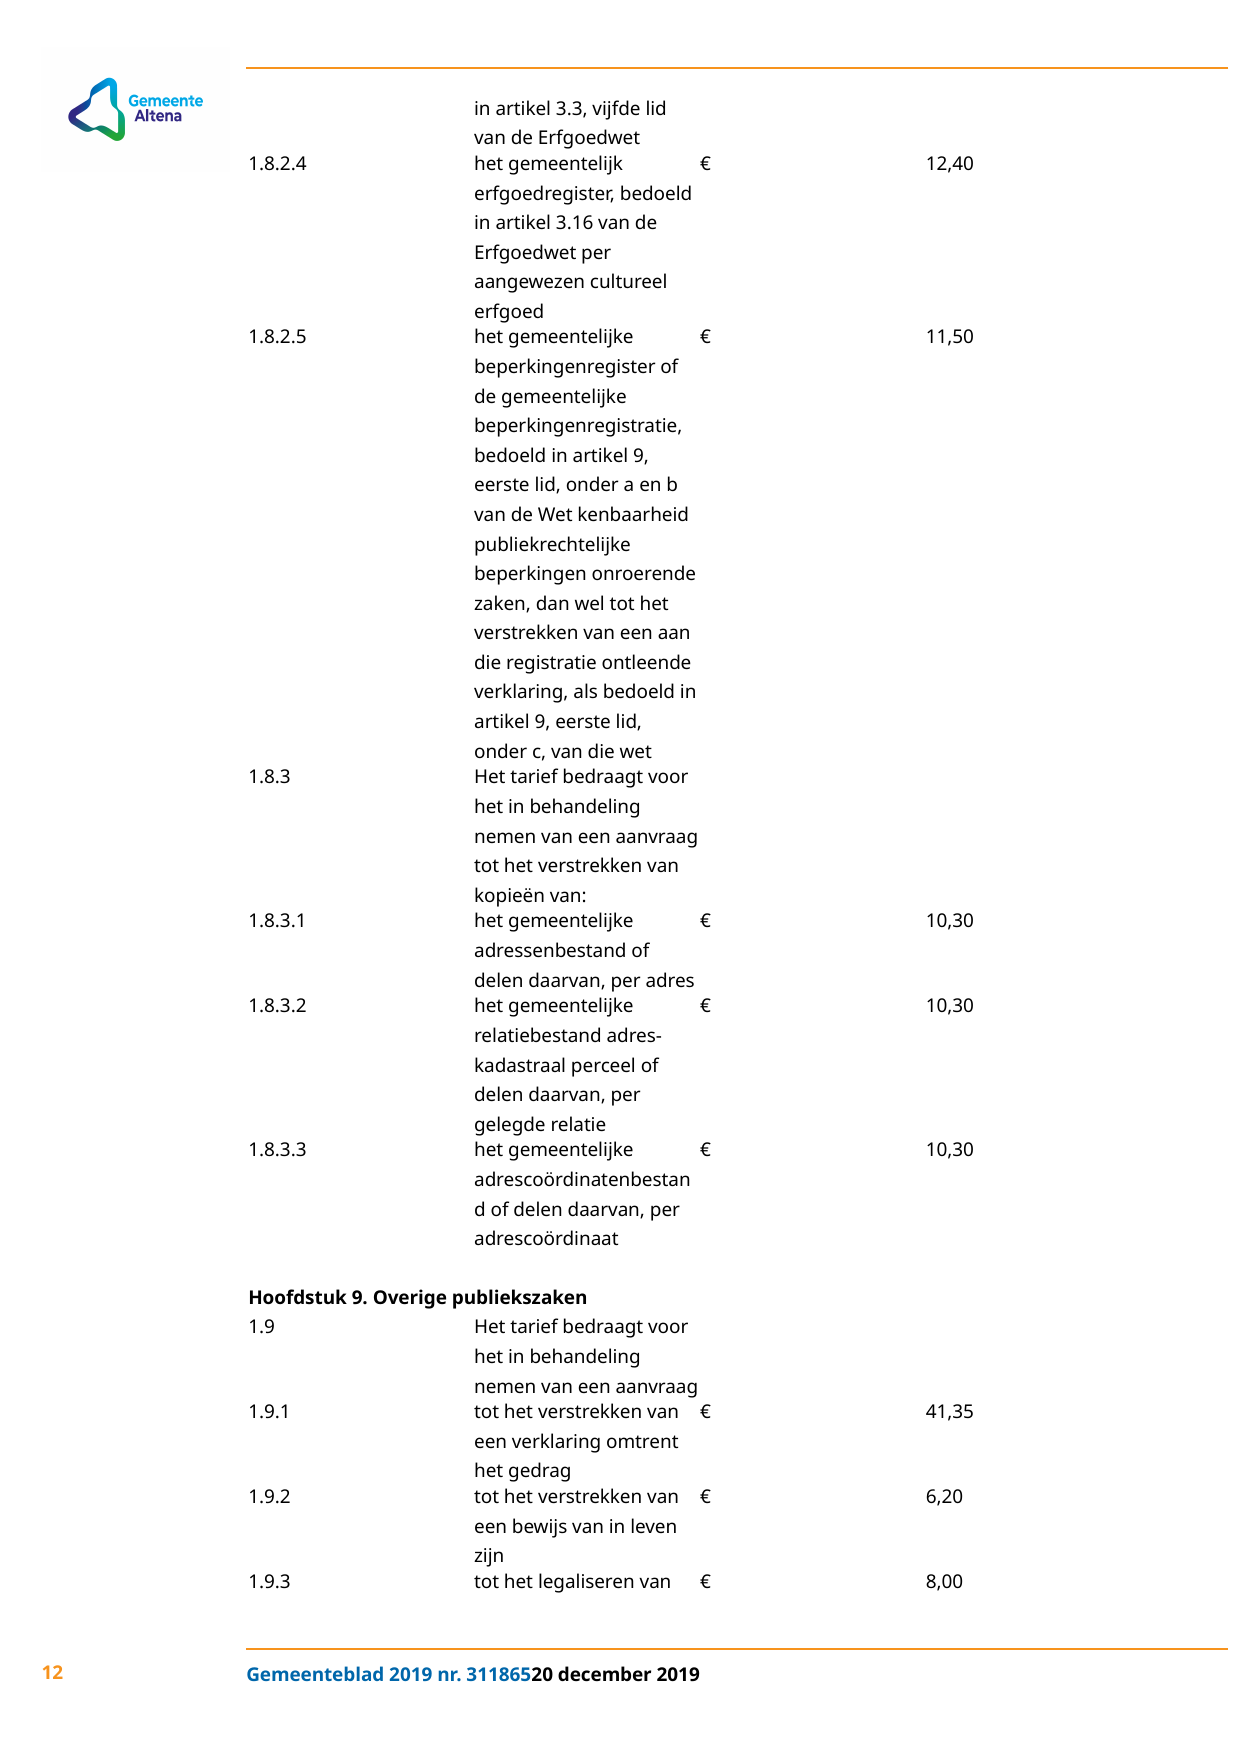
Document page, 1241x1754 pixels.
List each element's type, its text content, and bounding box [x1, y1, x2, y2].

text Hoofdstuk 9. Overige publiekszaken [248, 1284, 1152, 1310]
table_cell [700, 764, 926, 908]
table_cell € [700, 324, 926, 764]
table_cell in artikel 3.3, vijfde lid van de Erfgoedwet [474, 95, 700, 150]
table_header [926, 1314, 1152, 1398]
table_cell 41,35 [926, 1399, 1152, 1483]
table_cell [248, 95, 474, 150]
table_cell tot het legaliseren van [474, 1568, 700, 1594]
table_cell het gemeentelijke relatiebestand adres-kadastraal perceel of delen daarvan, per gelegde relatie [474, 993, 700, 1137]
table_cell 12,40 [926, 150, 1152, 324]
table_cell 1.8.3.3 [248, 1137, 474, 1251]
table_cell 11,50 [926, 324, 1152, 764]
table_cell € [700, 1484, 926, 1568]
table_cell € [700, 908, 926, 993]
table_cell tot het verstrekken van een verklaring omtrent het gedrag [474, 1399, 700, 1483]
table_cell het gemeentelijke adressenbestand of delen daarvan, per adres [474, 908, 700, 993]
table_cell het gemeentelijk erfgoedregister, bedoeld in artikel 3.16 van de Erfgoedwet per aangewezen cultureel erfgoed [474, 150, 700, 324]
table_cell [700, 95, 926, 150]
table_cell 10,30 [926, 993, 1152, 1137]
table_cell 1.8.3.2 [248, 993, 474, 1137]
table_header [700, 1314, 926, 1398]
table_cell € [700, 1399, 926, 1483]
table_header 1.9 [248, 1314, 474, 1398]
table_cell 1.8.2.4 [248, 150, 474, 324]
table_cell 1.8.3 [248, 764, 474, 908]
table_cell € [700, 993, 926, 1137]
table_cell tot het verstrekken van een bewijs van in leven zijn [474, 1484, 700, 1568]
table_cell 1.8.3.1 [248, 908, 474, 993]
table_cell 1.9.2 [248, 1484, 474, 1568]
table_cell 1.9.3 [248, 1568, 474, 1594]
table_cell het gemeentelijke beperkingenregister of de gemeentelijke beperkingenregistratie, bedoeld in artikel 9, eerste lid, onder a en b van de Wet kenbaarheid publiekrechtelijke beperkingen onroerende zaken, dan wel tot het verstrekken van een aan die registratie ontleende verklaring, als bedoeld in artikel 9, eerste lid, onder c, van die wet [474, 324, 700, 764]
table_cell 8,00 [926, 1568, 1152, 1594]
table_cell 1.9.1 [248, 1399, 474, 1483]
table_cell 10,30 [926, 1137, 1152, 1251]
table_cell 6,20 [926, 1484, 1152, 1568]
table_header Het tarief bedraagt voor het in behandeling nemen van een aanvraag [474, 1314, 700, 1398]
table_cell 10,30 [926, 908, 1152, 993]
table_cell 1.8.2.5 [248, 324, 474, 764]
table_cell [926, 764, 1152, 908]
table_cell € [700, 150, 926, 324]
table_cell het gemeentelijke adrescoördinatenbestand of delen daarvan, per adrescoördinaat [474, 1137, 700, 1251]
table_cell [926, 95, 1152, 150]
picture [41, 47, 231, 172]
table_cell Het tarief bedraagt voor het in behandeling nemen van een aanvraag tot het verstrekken van kopieën van: [474, 764, 700, 908]
table_cell € [700, 1568, 926, 1594]
table_cell € [700, 1137, 926, 1251]
